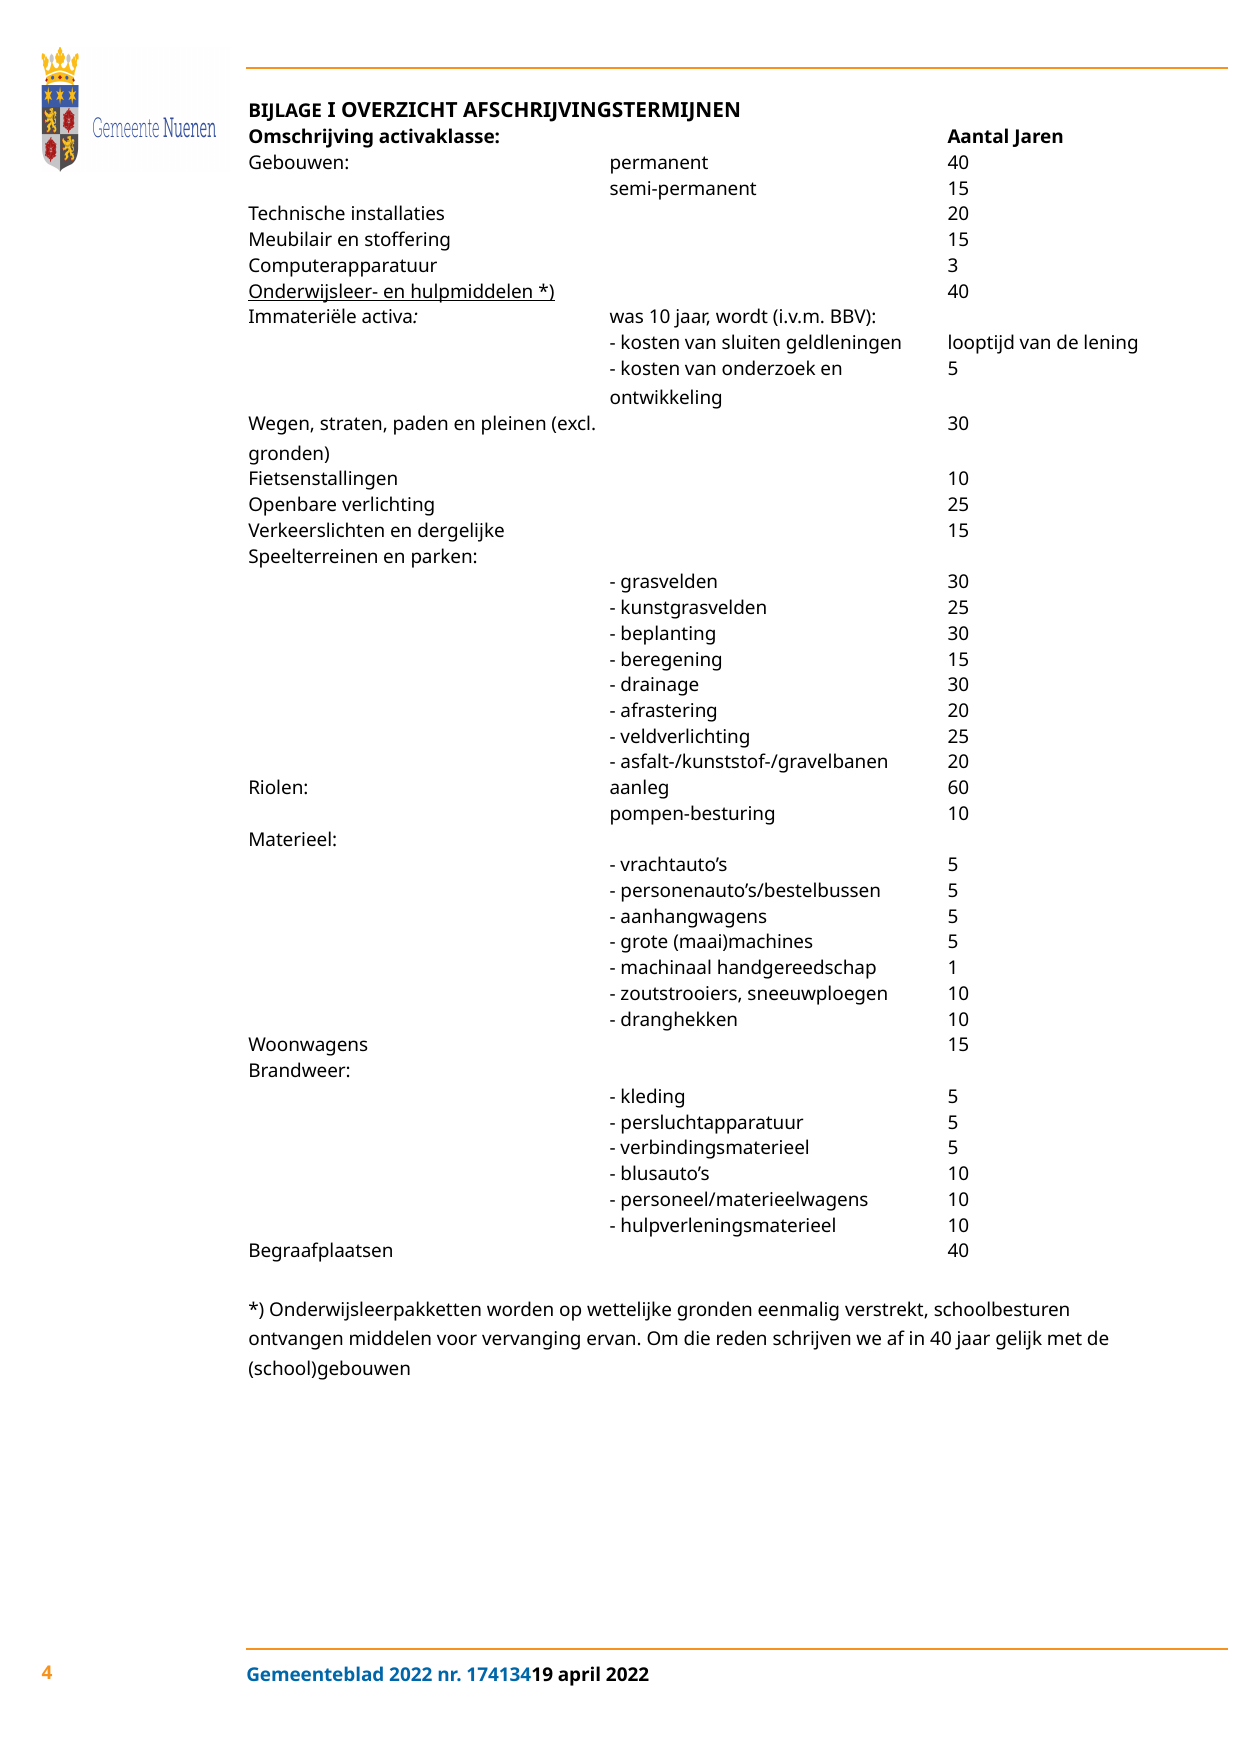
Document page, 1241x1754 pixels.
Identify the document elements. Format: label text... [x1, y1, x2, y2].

table_cell [609, 1032, 947, 1057]
table_cell 10 [947, 1006, 1152, 1032]
table_cell [248, 1135, 609, 1160]
table_cell 10 [947, 1186, 1152, 1212]
table_cell - grote (maai)machines [609, 929, 947, 954]
table_cell 25 [947, 594, 1152, 620]
table_cell [609, 1058, 947, 1083]
table_cell Woonwagens [248, 1032, 609, 1057]
table_cell Materieel: [248, 826, 609, 852]
table_cell [609, 226, 947, 252]
table_cell - kosten van onderzoek en ontwikkeling [609, 355, 947, 410]
table_cell 3 [947, 252, 1152, 278]
table_cell 15 [947, 175, 1152, 201]
table_cell 20 [947, 749, 1152, 774]
table_cell - kleding [609, 1083, 947, 1109]
table_cell 10 [947, 1160, 1152, 1186]
table_cell 5 [947, 1135, 1152, 1160]
table_cell [248, 749, 609, 774]
table_cell [248, 1160, 609, 1186]
table_cell [248, 1186, 609, 1212]
table_cell [609, 491, 947, 517]
table_cell [609, 410, 947, 466]
table_cell [947, 543, 1152, 568]
table_cell - hulpverleningsmaterieel [609, 1212, 947, 1237]
text BIJLAGE I OVERZICHT AFSCHRIJVINGSTERMIJNEN [248, 95, 1152, 123]
table_cell [248, 329, 609, 355]
table_cell 40 [947, 149, 1152, 175]
table_cell 5 [947, 929, 1152, 954]
table_cell 5 [947, 1109, 1152, 1134]
table_cell 25 [947, 491, 1152, 517]
table_cell 5 [947, 852, 1152, 877]
table_cell 20 [947, 201, 1152, 226]
table_cell [248, 671, 609, 697]
table_cell [248, 1083, 609, 1109]
table_cell [248, 723, 609, 749]
table_cell [248, 955, 609, 980]
table_cell [248, 355, 609, 410]
table_cell - personenauto’s/bestelbussen [609, 877, 947, 903]
table_cell Openbare verlichting [248, 491, 609, 517]
table_cell [248, 800, 609, 826]
table_cell 5 [947, 877, 1152, 903]
table_cell Onderwijsleer- en hulpmiddelen *) [248, 278, 609, 303]
table_cell - asfalt-/kunststof-/gravelbanen [609, 749, 947, 774]
table_cell [609, 278, 947, 303]
table_cell 10 [947, 466, 1152, 491]
table_cell - afrastering [609, 697, 947, 723]
table_cell [947, 1058, 1152, 1083]
table_cell 1 [947, 955, 1152, 980]
table_cell [248, 175, 609, 201]
table_cell [248, 594, 609, 620]
table_cell [248, 1109, 609, 1134]
table_cell permanent [609, 149, 947, 175]
table_cell 30 [947, 410, 1152, 466]
table_cell 5 [947, 1083, 1152, 1109]
table_cell - verbindingsmaterieel [609, 1135, 947, 1160]
table_cell [248, 980, 609, 1006]
table_cell [609, 543, 947, 568]
table_cell [248, 646, 609, 671]
table_cell Riolen: [248, 774, 609, 800]
table_cell aanleg [609, 774, 947, 800]
picture [41, 47, 231, 172]
table_cell was 10 jaar, wordt (i.v.m. BBV): [609, 304, 947, 329]
table_cell - personeel/materieelwagens [609, 1186, 947, 1212]
table_cell semi-permanent [609, 175, 947, 201]
table_cell Wegen, straten, paden en pleinen (excl. gronden) [248, 410, 609, 466]
table_cell [248, 877, 609, 903]
table_cell [609, 517, 947, 543]
table_cell - kunstgrasvelden [609, 594, 947, 620]
table_cell 15 [947, 517, 1152, 543]
table_header [609, 124, 947, 149]
table_cell Speelterreinen en parken: [248, 543, 609, 568]
table_cell Technische installaties [248, 201, 609, 226]
table_cell Meubilair en stoffering [248, 226, 609, 252]
table_cell - beplanting [609, 620, 947, 646]
table_cell - drainage [609, 671, 947, 697]
table_cell 15 [947, 1032, 1152, 1057]
table_cell 40 [947, 1238, 1152, 1263]
text *) Onderwijsleerpakketten worden op wettelijke gronden eenmalig verstrekt, schoolbesturen ontvangen middelen voor vervanging ervan. Om die reden schrijven we af in 40 jaar gelijk met de (school)gebouwen [248, 1296, 1152, 1381]
table_cell [947, 826, 1152, 852]
table_cell 40 [947, 278, 1152, 303]
table_cell looptijd van de lening [947, 329, 1152, 355]
table_cell [947, 304, 1152, 329]
table_cell - grasvelden [609, 569, 947, 594]
table_cell [248, 852, 609, 877]
table_cell 15 [947, 226, 1152, 252]
table_cell Computerapparatuur [248, 252, 609, 278]
table_cell 5 [947, 355, 1152, 410]
table_cell [248, 929, 609, 954]
table_cell 25 [947, 723, 1152, 749]
table_cell 10 [947, 800, 1152, 826]
table_cell 30 [947, 620, 1152, 646]
table_cell 20 [947, 697, 1152, 723]
table_cell - kosten van sluiten geldleningen [609, 329, 947, 355]
table_header Aantal Jaren [947, 124, 1152, 149]
table_cell - persluchtapparatuur [609, 1109, 947, 1134]
table_cell [248, 569, 609, 594]
table_cell 10 [947, 980, 1152, 1006]
table_cell [248, 1006, 609, 1032]
table_cell - beregening [609, 646, 947, 671]
table_cell - blusauto’s [609, 1160, 947, 1186]
table_cell - veldverlichting [609, 723, 947, 749]
table_cell [609, 466, 947, 491]
table_cell [248, 620, 609, 646]
table_cell Begraafplaatsen [248, 1238, 609, 1263]
table_cell - dranghekken [609, 1006, 947, 1032]
table_header Omschrijving activaklasse: [248, 124, 609, 149]
table_cell Verkeerslichten en dergelijke [248, 517, 609, 543]
table_cell [248, 1212, 609, 1237]
table_cell Immateriële activa: [248, 304, 609, 329]
table_cell [248, 903, 609, 929]
table_cell Fietsenstallingen [248, 466, 609, 491]
table_cell [248, 697, 609, 723]
table_cell Brandweer: [248, 1058, 609, 1083]
table_cell Gebouwen: [248, 149, 609, 175]
table_cell 10 [947, 1212, 1152, 1237]
table_cell - zoutstrooiers, sneeuwploegen [609, 980, 947, 1006]
table_cell - vrachtauto’s [609, 852, 947, 877]
table_cell 30 [947, 671, 1152, 697]
table_cell - machinaal handgereedschap [609, 955, 947, 980]
table_cell [609, 1238, 947, 1263]
table_cell 5 [947, 903, 1152, 929]
table_cell 60 [947, 774, 1152, 800]
table_cell [609, 252, 947, 278]
table_cell 15 [947, 646, 1152, 671]
table_cell - aanhangwagens [609, 903, 947, 929]
table_cell [609, 826, 947, 852]
table_cell 30 [947, 569, 1152, 594]
table_cell pompen-besturing [609, 800, 947, 826]
table_cell [609, 201, 947, 226]
